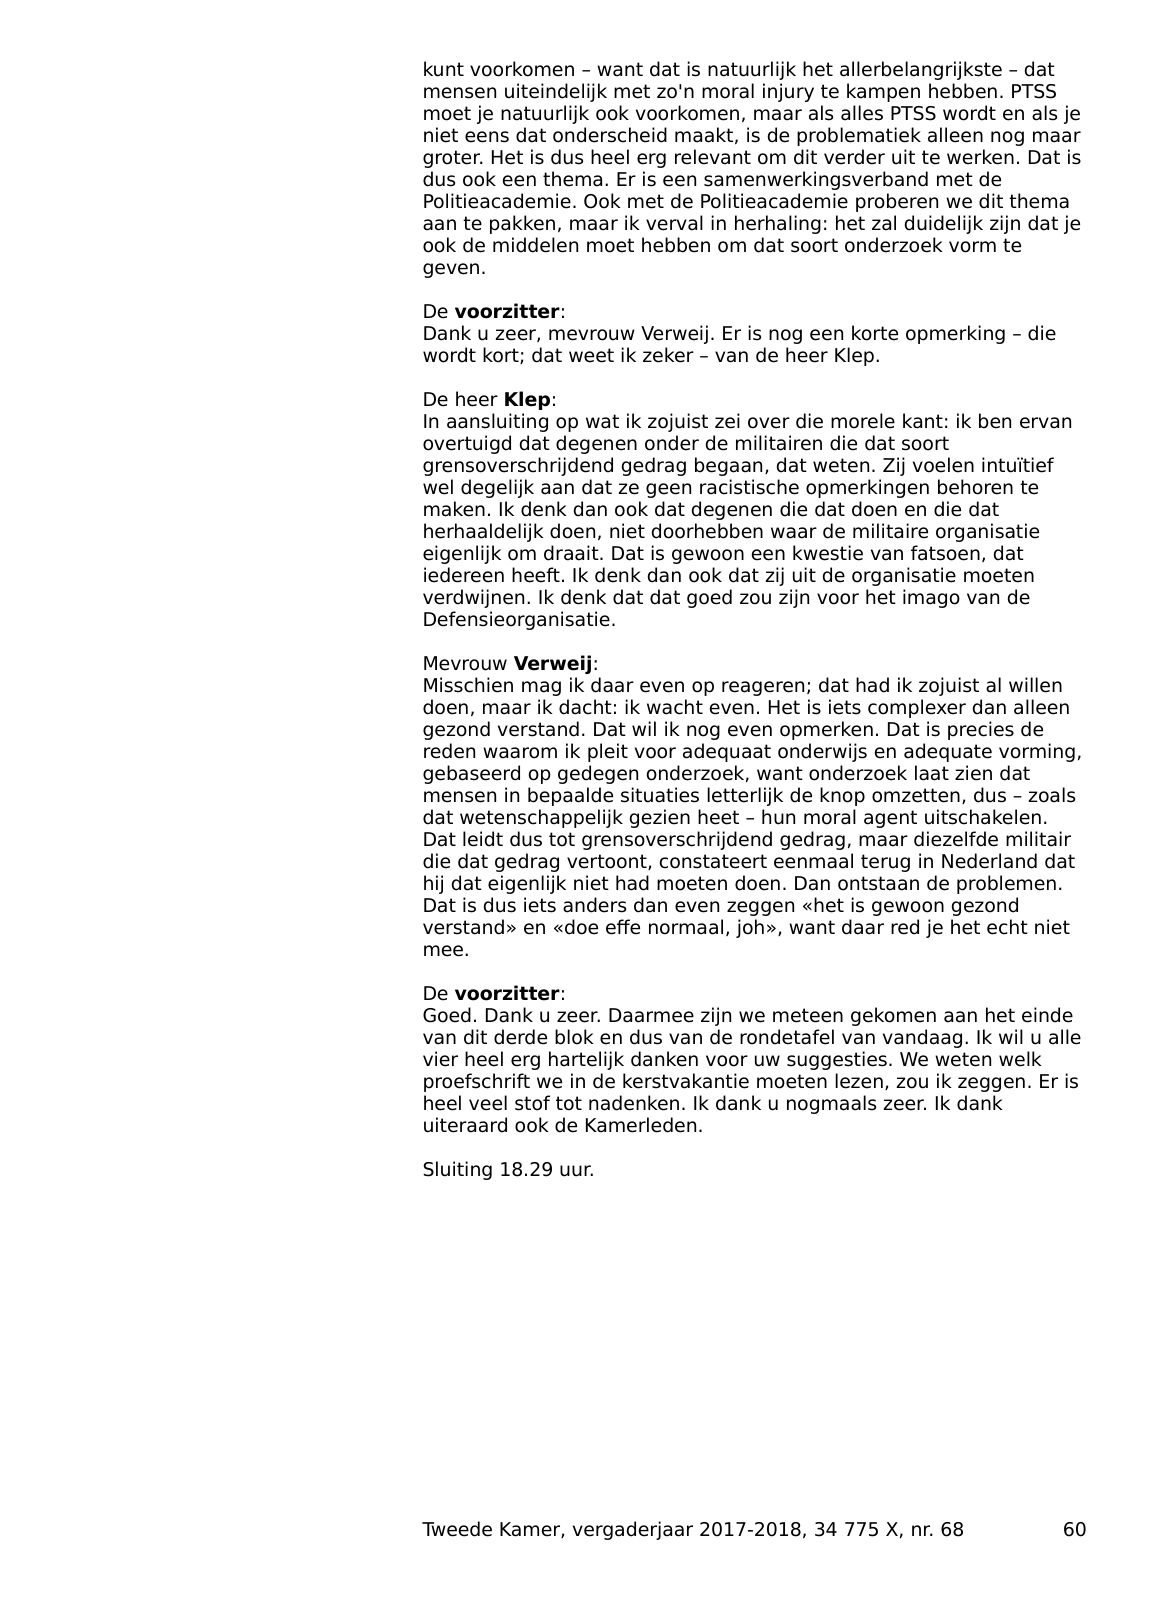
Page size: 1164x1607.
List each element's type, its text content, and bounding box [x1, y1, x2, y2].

text Goed. Dank u zeer. Daarmee zijn we meteen gekomen aan het einde van dit derde blok en dus van de rondetafel van vandaag. Ik wil u alle vier heel erg hartelijk danken voor uw suggesties. We weten welk proefschrift we in de kerstvakantie moeten lezen, zou ik zeggen. Er is heel veel stof tot nadenken. Ik dank u nogmaals zeer. Ik dank uiteraard ook de Kamerleden. [422, 1005, 1087, 1137]
text kunt voorkomen – want dat is natuurlijk het allerbelangrijkste – dat mensen uiteindelijk met zo'n moral injury te kampen hebben. PTSS moet je natuurlijk ook voorkomen, maar als alles PTSS wordt en als je niet eens dat onderscheid maakt, is de problematiek alleen nog maar groter. Het is dus heel erg relevant om dit verder uit te werken. Dat is dus ook een thema. Er is een samenwerkingsverband met de Politieacademie. Ook met de Politieacademie proberen we dit thema aan te pakken, maar ik verval in herhaling: het zal duidelijk zijn dat je ook de middelen moet hebben om dat soort onderzoek vorm te geven. [422, 59, 1087, 279]
text Mevrouw Verweij: [422, 653, 1087, 675]
text Misschien mag ik daar even op reageren; dat had ik zojuist al willen doen, maar ik dacht: ik wacht even. Het is iets complexer dan alleen gezond verstand. Dat wil ik nog even opmerken. Dat is precies de reden waarom ik pleit voor adequaat onderwijs en adequate vorming, gebaseerd op gedegen onderzoek, want onderzoek laat zien dat mensen in bepaalde situaties letterlijk de knop omzetten, dus – zoals dat wetenschappelijk gezien heet – hun moral agent uitschakelen. Dat leidt dus tot grensoverschrijdend gedrag, maar diezelfde militair die dat gedrag vertoont, constateert eenmaal terug in Nederland dat hij dat eigenlijk niet had moeten doen. Dan ontstaan de problemen. Dat is dus iets anders dan even zeggen «het is gewoon gezond verstand» en «doe effe normaal, joh», want daar red je het echt niet mee. [422, 675, 1087, 961]
text In aansluiting op wat ik zojuist zei over die morele kant: ik ben ervan overtuigd dat degenen onder de militairen die dat soort grensoverschrijdend gedrag begaan, dat weten. Zij voelen intuïtief wel degelijk aan dat ze geen racistische opmerkingen behoren te maken. Ik denk dan ook dat degenen die dat doen en die dat herhaaldelijk doen, niet doorhebben waar de militaire organisatie eigenlijk om draait. Dat is gewoon een kwestie van fatsoen, dat iedereen heeft. Ik denk dan ook dat zij uit de organisatie moeten verdwijnen. Ik denk dat dat goed zou zijn voor het imago van de Defensieorganisatie. [422, 411, 1087, 631]
text Sluiting 18.29 uur. [422, 1159, 1087, 1181]
text Dank u zeer, mevrouw Verweij. Er is nog een korte opmerking – die wordt kort; dat weet ik zeker – van de heer Klep. [422, 323, 1087, 367]
text De voorzitter: [422, 301, 1087, 323]
text De heer Klep: [422, 389, 1087, 411]
text De voorzitter: [422, 983, 1087, 1005]
